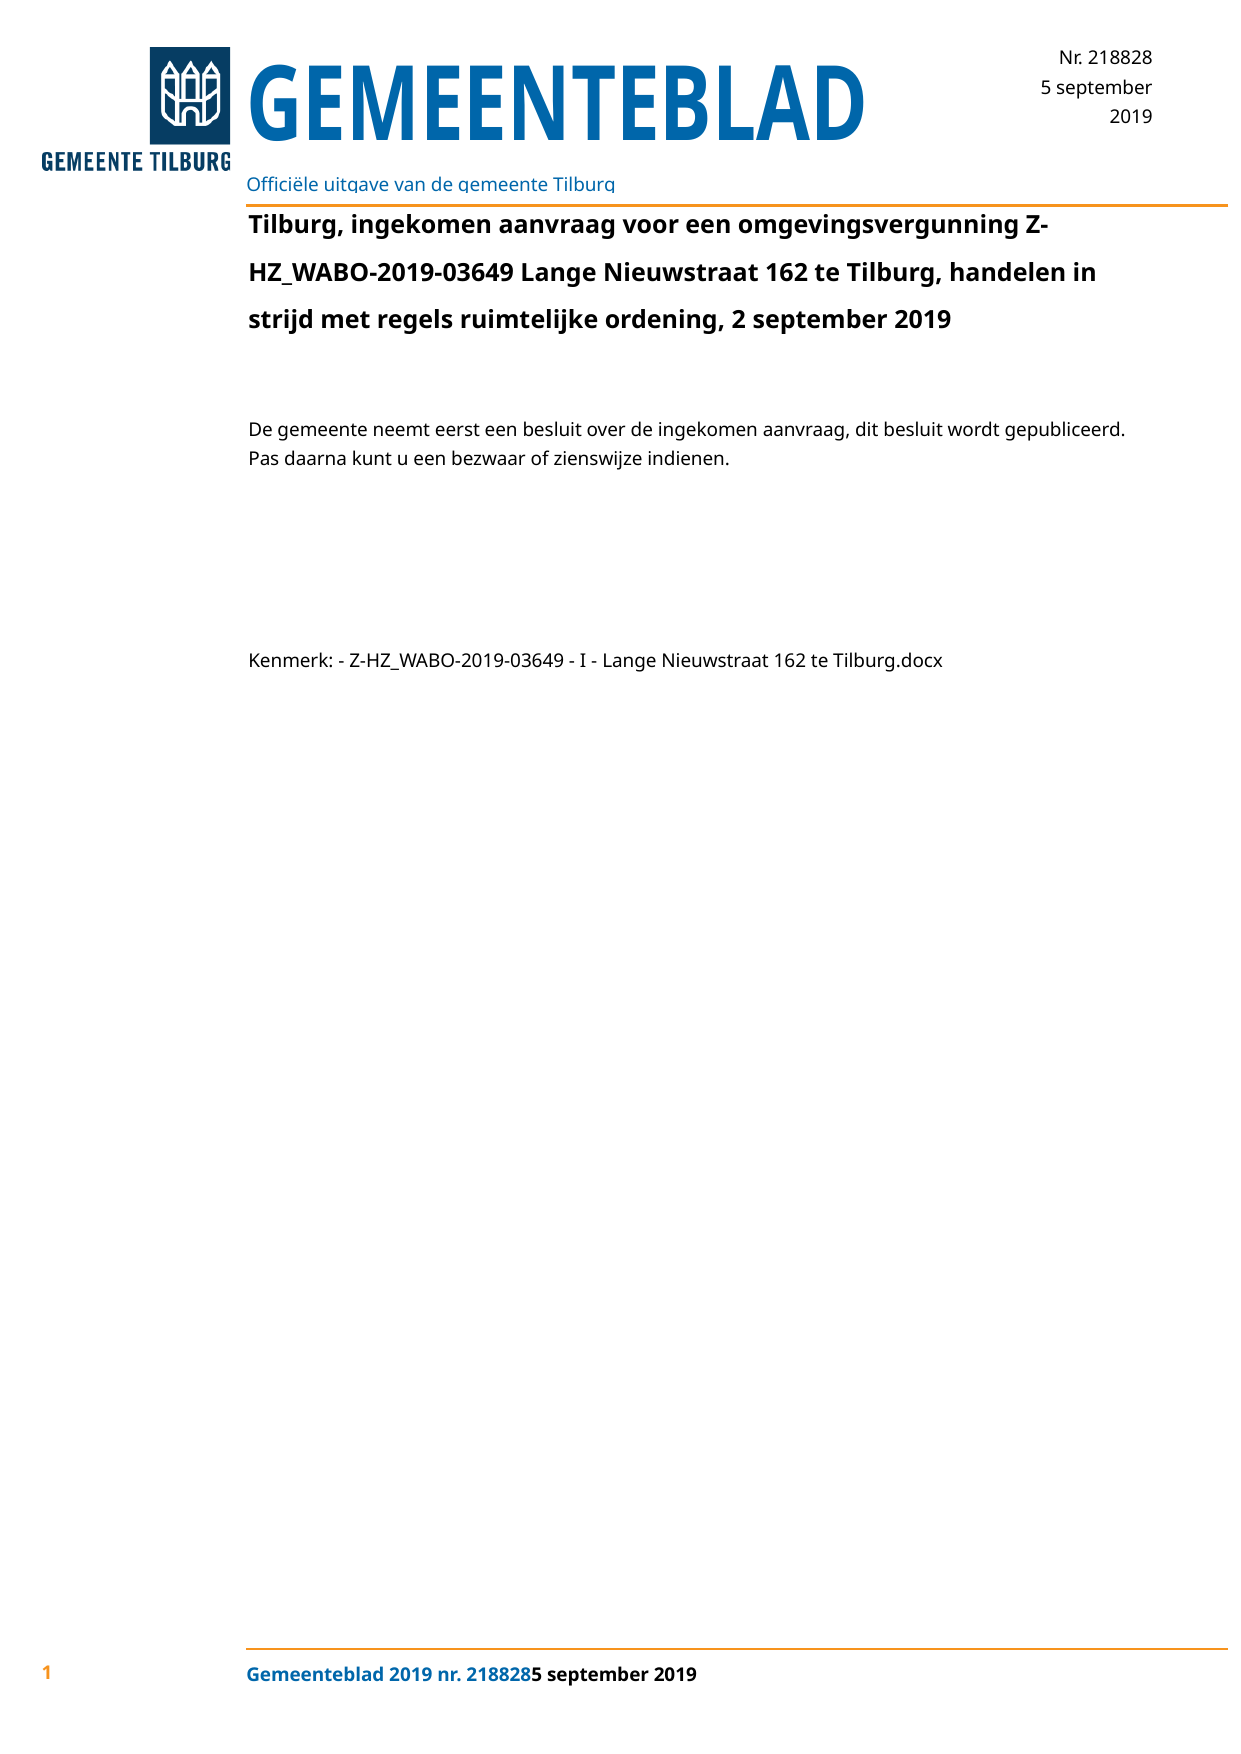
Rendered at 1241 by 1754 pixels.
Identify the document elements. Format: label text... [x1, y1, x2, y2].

text Tilburg, ingekomen aanvraag voor een omgevingsvergunning Z-HZ_WABO-2019-03649 Lange Nieuwstraat 162 te Tilburg, handelen in strijd met regels ruimtelijke ordening, 2 september 2019 [248, 207, 1152, 336]
picture [41, 47, 231, 172]
text Kenmerk: - Z-HZ_WABO-2019-03649 - I - Lange Nieuwstraat 162 te Tilburg.docx [248, 647, 1152, 673]
text De gemeente neemt eerst een besluit over de ingekomen aanvraag, dit besluit wordt gepubliceerd. Pas daarna kunt u een bezwaar of zienswijze indienen. [248, 416, 1152, 471]
